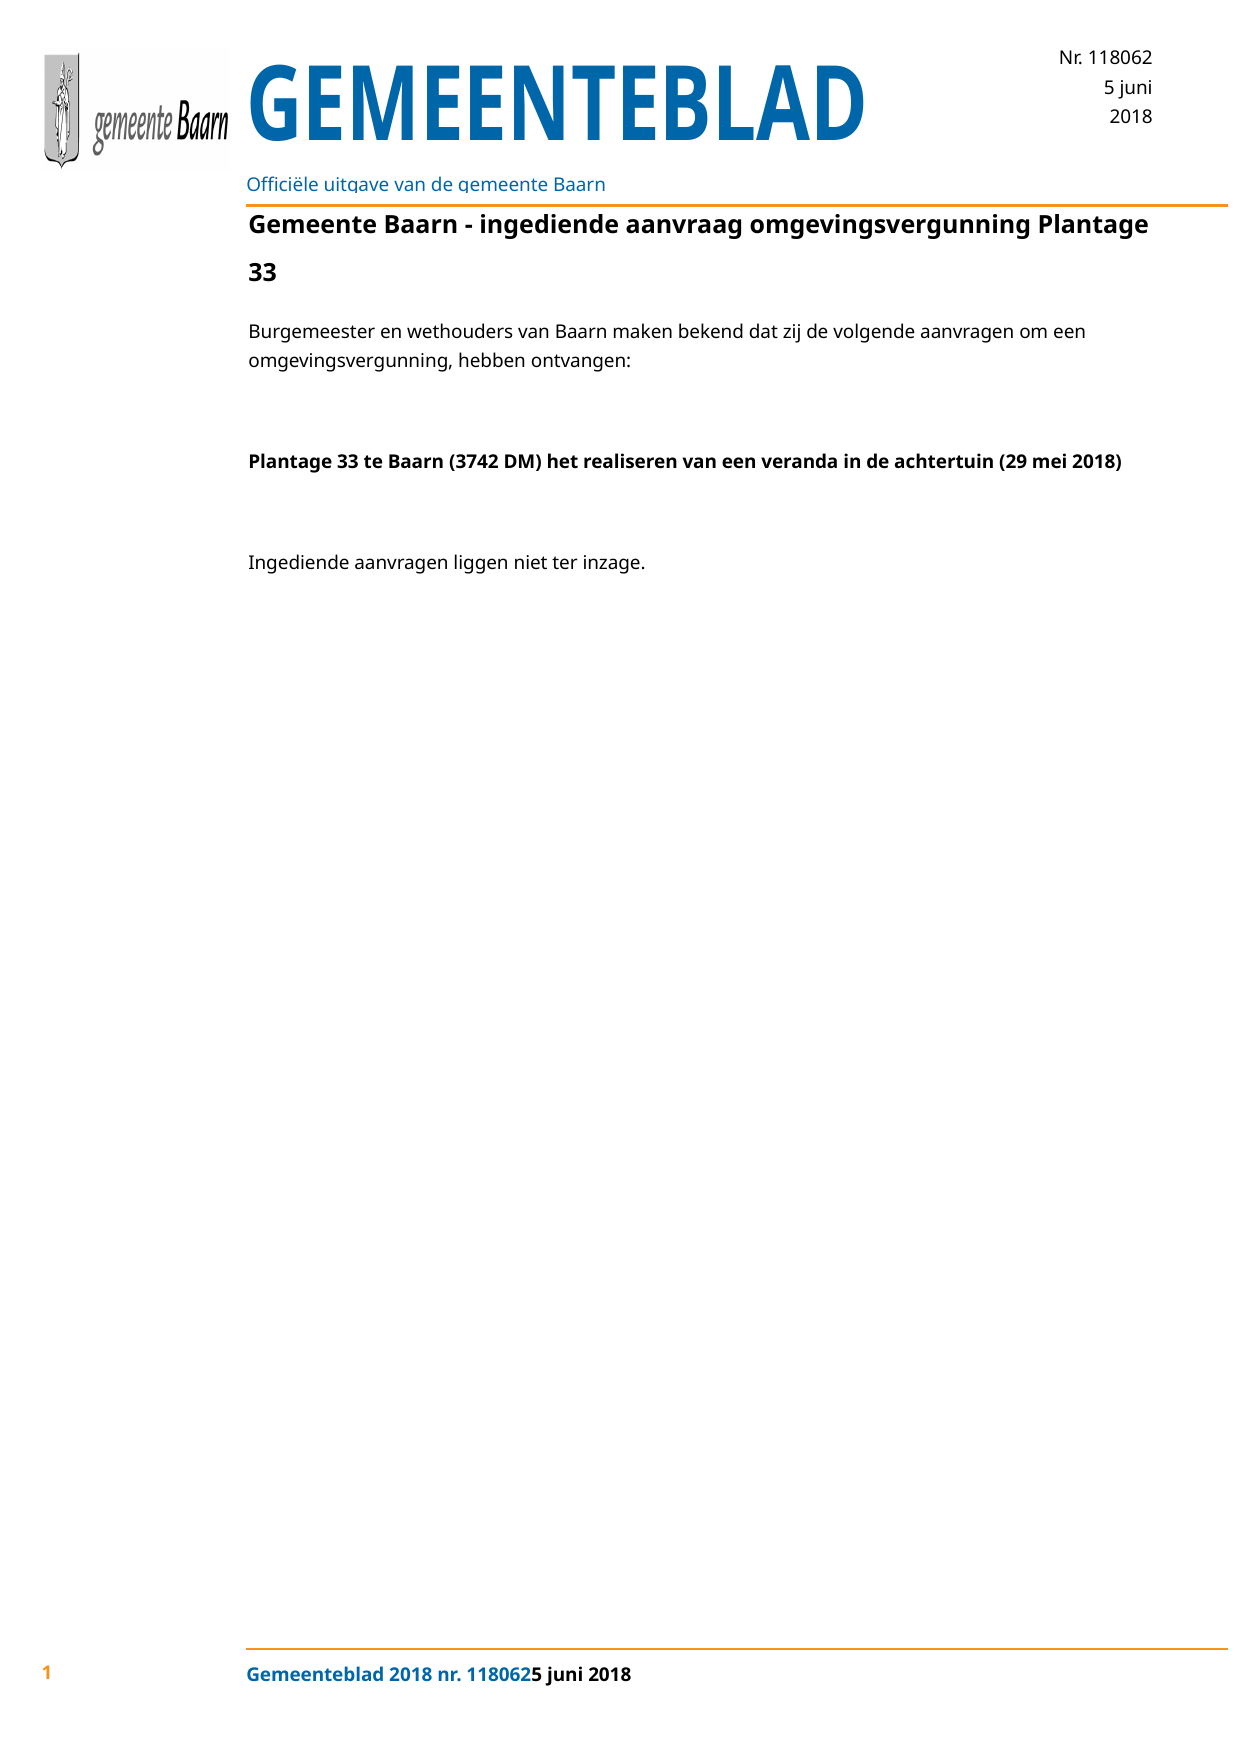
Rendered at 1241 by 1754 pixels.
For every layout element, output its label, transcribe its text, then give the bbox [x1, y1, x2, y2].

text Gemeente Baarn - ingediende aanvraag omgevingsvergunning Plantage 33 [248, 207, 1152, 288]
text Burgemeester en wethouders van Baarn maken bekend dat zij de volgende aanvragen om een omgevingsvergunning, hebben ontvangen: [248, 318, 1152, 373]
text Plantage 33 te Baarn (3742 DM) het realiseren van een veranda in de achtertuin (29 mei 2018) [248, 448, 1152, 474]
text Ingediende aanvragen liggen niet ter inzage. [248, 549, 1152, 575]
picture [41, 47, 231, 172]
